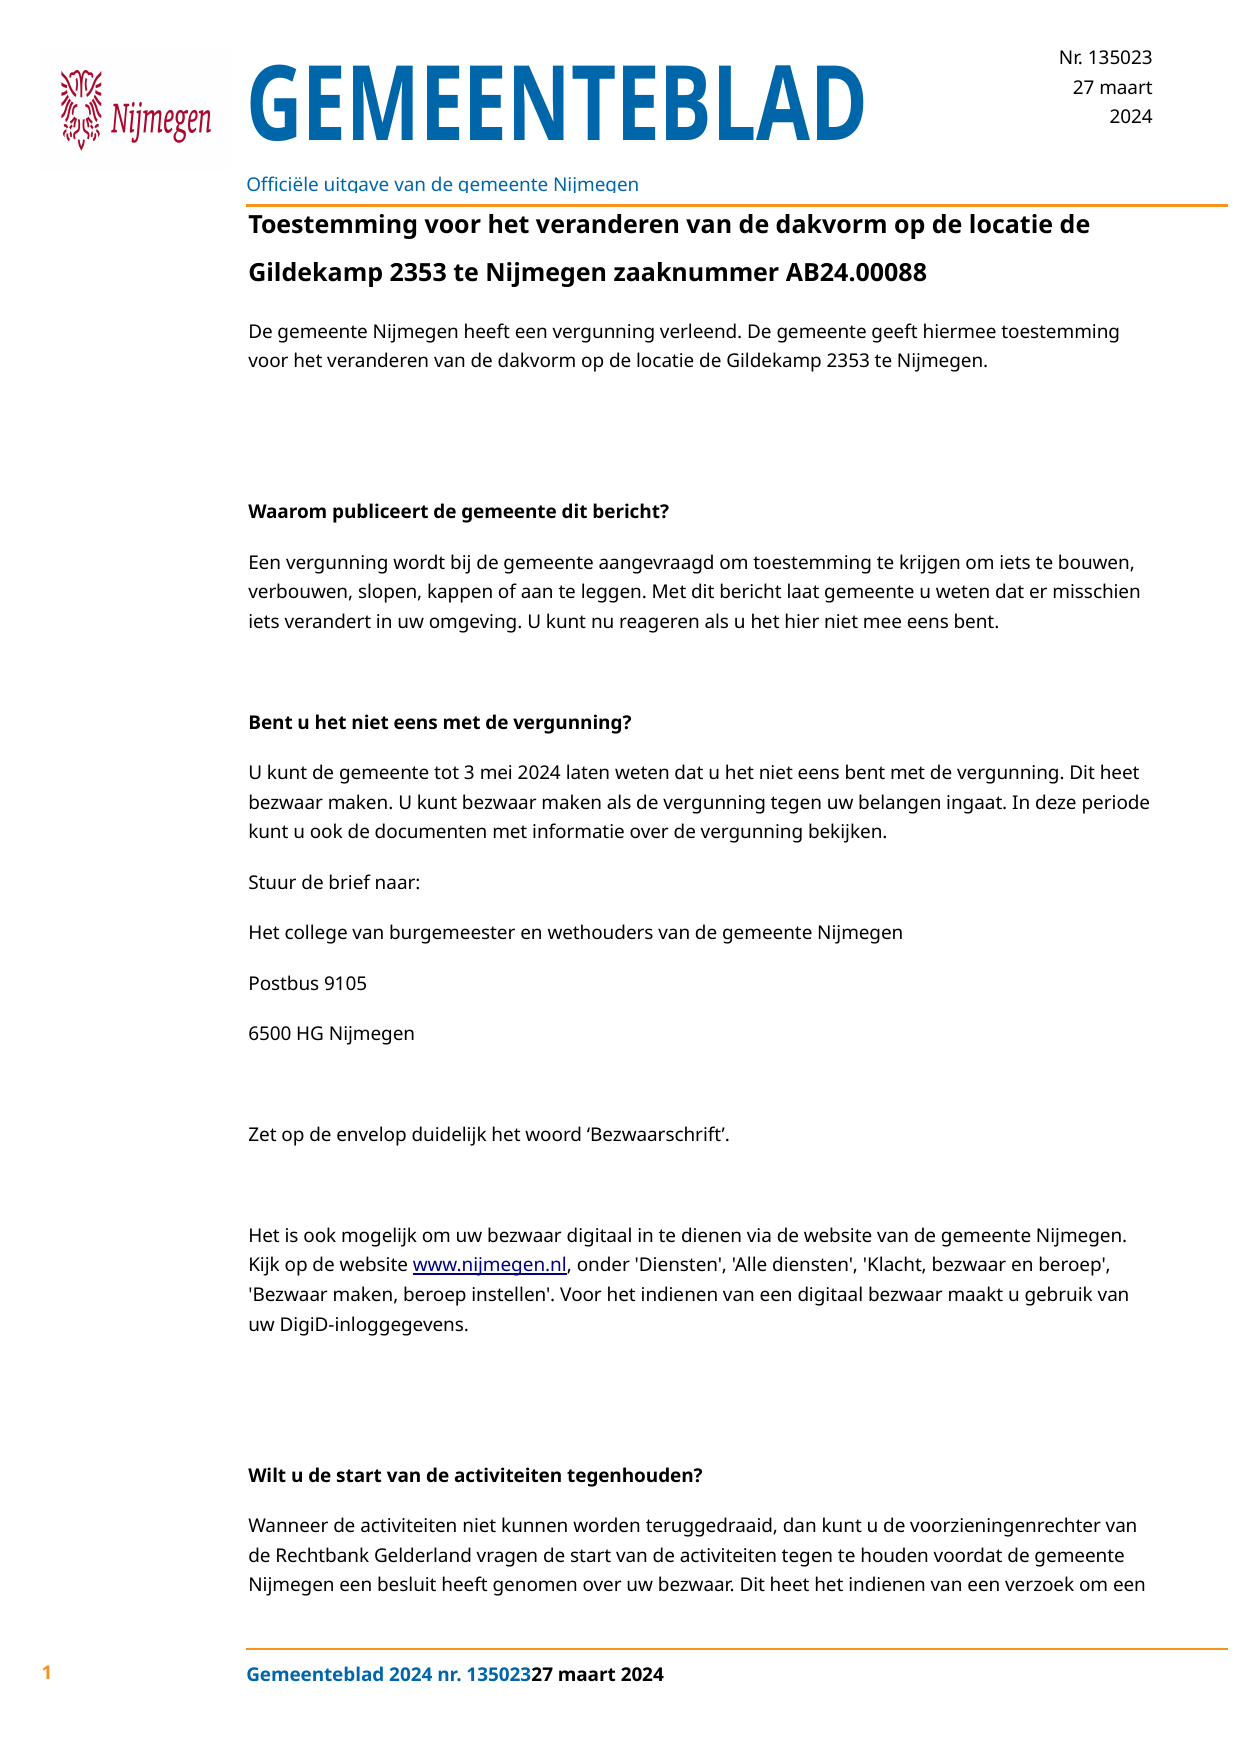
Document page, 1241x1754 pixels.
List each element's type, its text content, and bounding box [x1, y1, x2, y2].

text Het is ook mogelijk om uw bezwaar digitaal in te dienen via de website van de gemeente Nijmegen. Kijk op de website www.nijmegen.nl, onder 'Diensten', 'Alle diensten', 'Klacht, bezwaar en beroep', 'Bezwaar maken, beroep instellen'. Voor het indienen van een digitaal bezwaar maakt u gebruik van uw DigiD-inloggegevens. [248, 1222, 1152, 1337]
text Toestemming voor het veranderen van de dakvorm op de locatie de Gildekamp 2353 te Nijmegen zaaknummer AB24.00088 [248, 207, 1152, 288]
text De gemeente Nijmegen heeft een vergunning verleend. De gemeente geeft hiermee toestemming voor het veranderen van de dakvorm op de locatie de Gildekamp 2353 te Nijmegen. [248, 318, 1152, 373]
text Zet op de envelop duidelijk het woord ‘Bezwaarschrift’. [248, 1121, 1152, 1147]
picture [41, 47, 231, 172]
text 6500 HG Nijmegen [248, 1020, 1152, 1046]
text Wilt u de start van de activiteiten tegenhouden? [248, 1462, 1152, 1488]
text U kunt de gemeente tot 3 mei 2024 laten weten dat u het niet eens bent met de vergunning. Dit heet bezwaar maken. U kunt bezwaar maken als de vergunning tegen uw belangen ingaat. In deze periode kunt u ook de documenten met informatie over de vergunning bekijken. [248, 759, 1152, 844]
text Stuur de brief naar: [248, 869, 1152, 895]
text Het college van burgemeester en wethouders van de gemeente Nijmegen [248, 919, 1152, 945]
text Waarom publiceert de gemeente dit bericht? [248, 499, 1152, 524]
text Een vergunning wordt bij de gemeente aangevraagd om toestemming te krijgen om iets te bouwen, verbouwen, slopen, kappen of aan te leggen. Met dit bericht laat gemeente u weten dat er misschien iets verandert in uw omgeving. U kunt nu reageren als u het hier niet mee eens bent. [248, 549, 1152, 634]
text Bent u het niet eens met de vergunning? [248, 709, 1152, 735]
text Wanneer de activiteiten niet kunnen worden teruggedraaid, dan kunt u de voorzieningenrechter van de Rechtbank Gelderland vragen de start van de activiteiten tegen te houden voordat de gemeente Nijmegen een besluit heeft genomen over uw bezwaar. Dit heet het indienen van een verzoek om een [248, 1512, 1152, 1597]
text Postbus 9105 [248, 970, 1152, 996]
